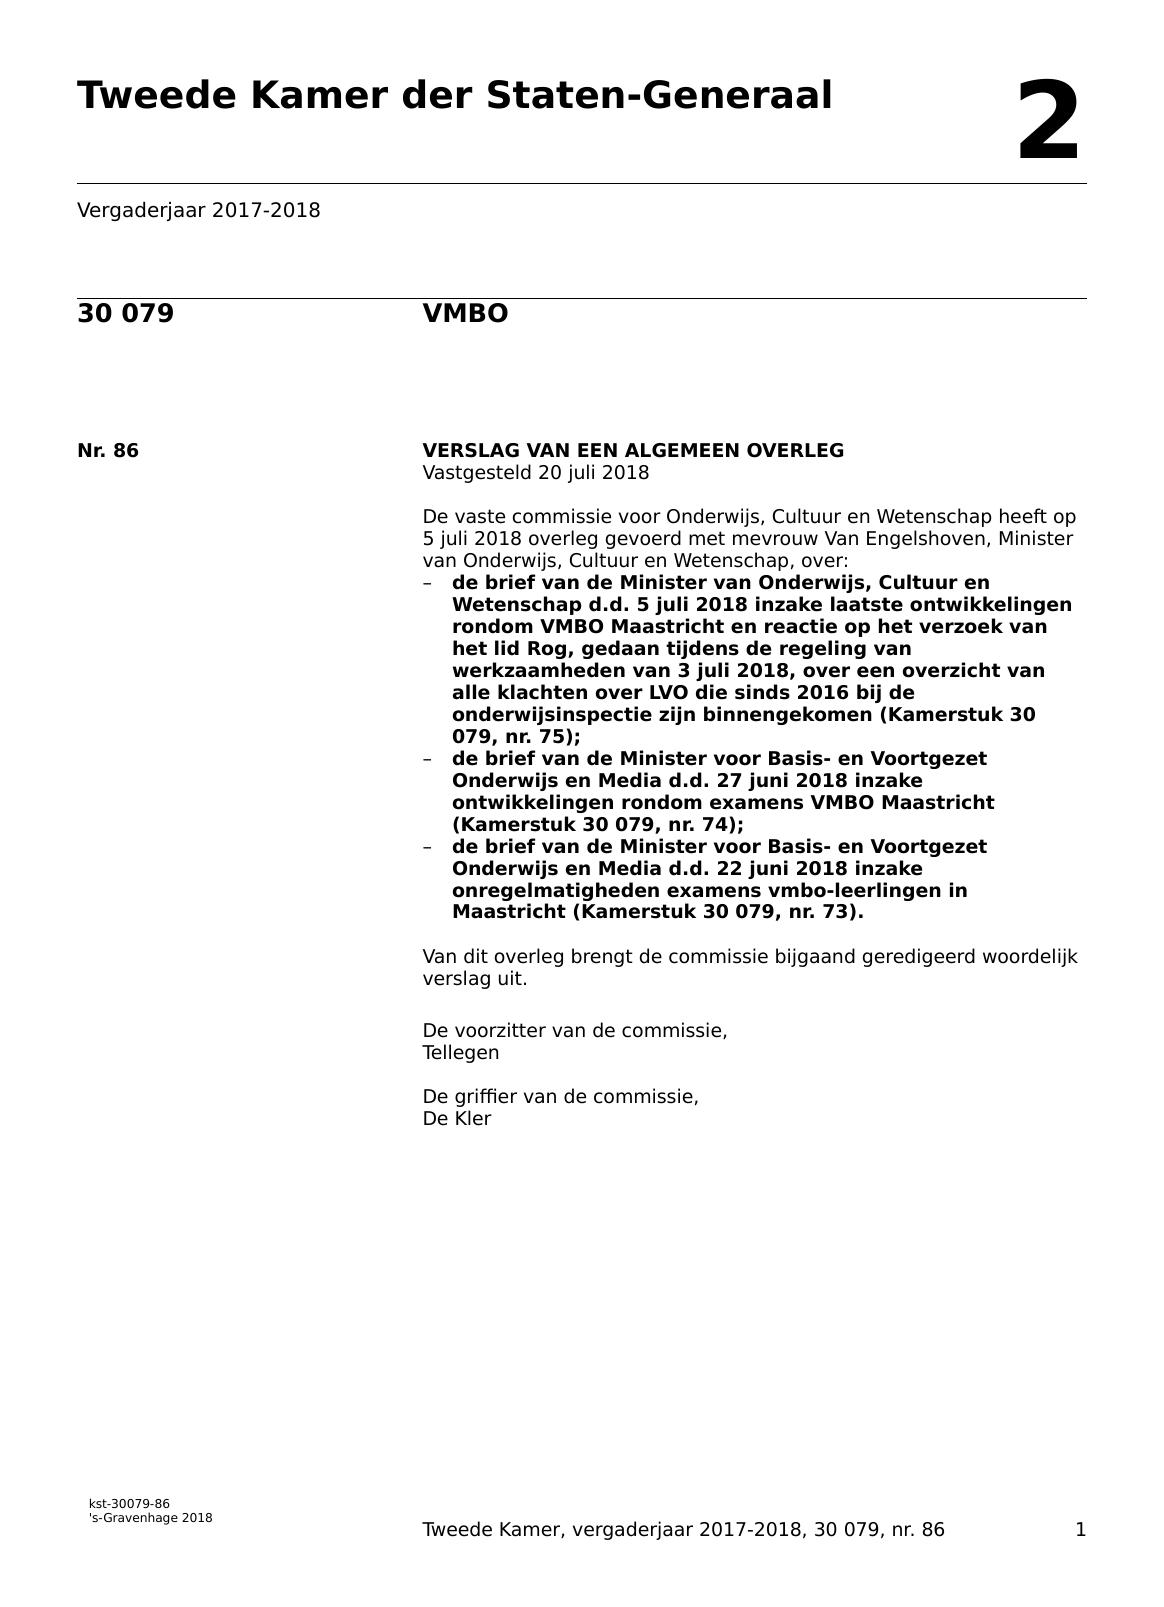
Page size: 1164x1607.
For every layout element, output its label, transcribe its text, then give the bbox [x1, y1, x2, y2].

text – de brief van de Minister van Onderwijs, Cultuur en Wetenschap d.d. 5 juli 2018 inzake laatste ontwikkelingen rondom VMBO Maastricht en reactie op het verzoek van het lid Rog, gedaan tijdens de regeling van werkzaamheden van 3 juli 2018, over een overzicht van alle klachten over LVO die sinds 2016 bij de onderwijsinspectie zijn binnengekomen (Kamerstuk 30 079, nr. 75); [422, 572, 1087, 748]
text De griffier van de commissie, De Kler [422, 1086, 1087, 1130]
text – de brief van de Minister voor Basis- en Voortgezet Onderwijs en Media d.d. 27 juni 2018 inzake ontwikkelingen rondom examens VMBO Maastricht (Kamerstuk 30 079, nr. 74); [422, 748, 1087, 836]
text De voorzitter van de commissie, Tellegen [422, 1019, 1087, 1063]
table_header 2 [886, 59, 1087, 183]
subtitle 30 079 VMBO [77, 299, 1087, 329]
text – de brief van de Minister voor Basis- en Voortgezet Onderwijs en Media d.d. 22 juni 2018 inzake onregelmatigheden examens vmbo-leerlingen in Maastricht (Kamerstuk 30 079, nr. 73). [422, 836, 1087, 923]
text De vaste commissie voor Onderwijs, Cultuur en Wetenschap heeft op 5 juli 2018 overleg gevoerd met mevrouw Van Engelshoven, Minister van Onderwijs, Cultuur en Wetenschap, over: [422, 506, 1087, 572]
subtitle Nr. 86 VERSLAG VAN EEN ALGEMEEN OVERLEG [77, 440, 1087, 462]
text Vastgesteld 20 juli 2018 [422, 462, 1087, 484]
text kst-30079-86 [88, 1497, 323, 1511]
table_cell Vergaderjaar 2017-2018 [77, 184, 1087, 298]
table_header Tweede Kamer der Staten-Generaal [77, 59, 886, 183]
text Van dit overleg brengt de commissie bijgaand geredigeerd woordelijk verslag uit. [422, 946, 1087, 989]
text 's-Gravenhage 2018 [88, 1511, 323, 1525]
